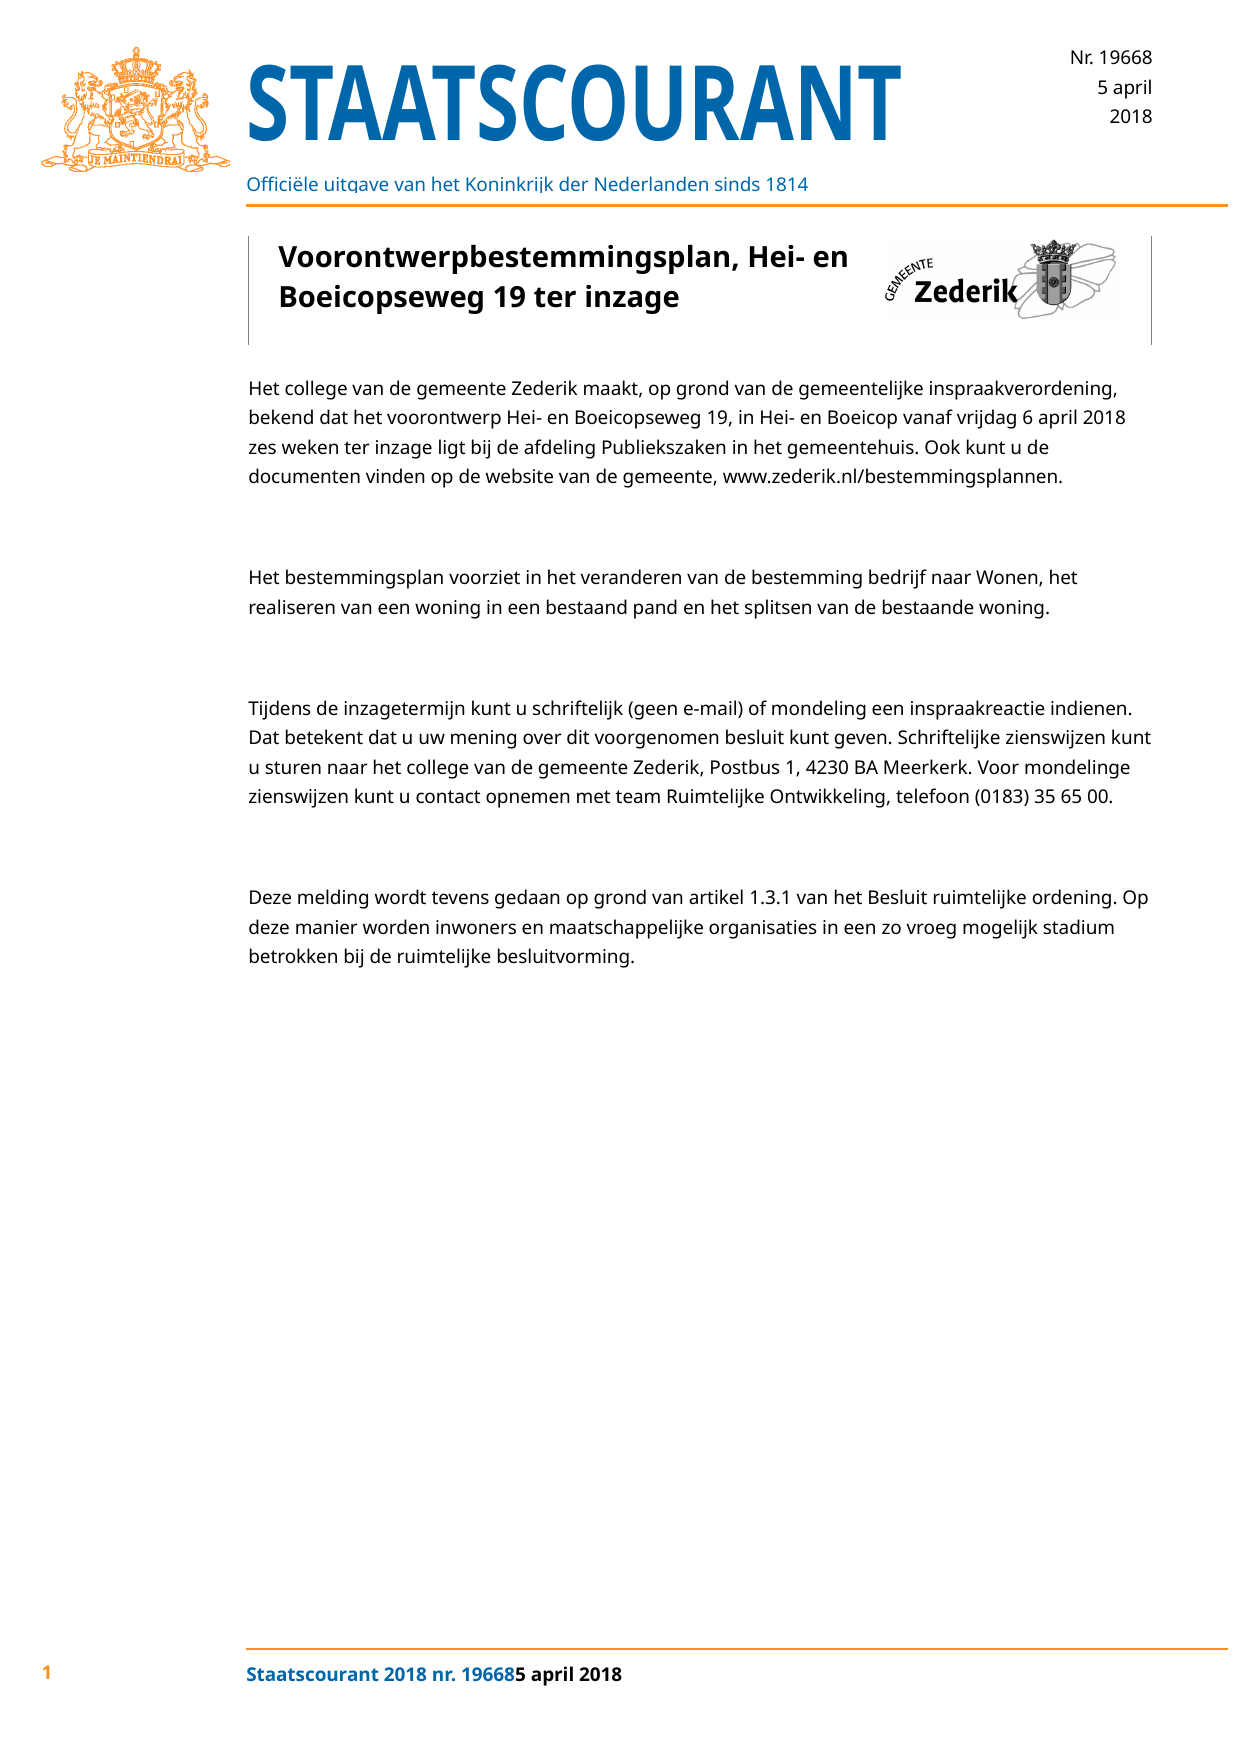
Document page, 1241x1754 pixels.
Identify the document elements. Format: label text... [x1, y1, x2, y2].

text Deze melding wordt tevens gedaan op grond van artikel 1.3.1 van het Besluit ruimtelijke ordening. Op deze manier worden inwoners en maatschappelijke organisaties in een zo vroeg mogelijk stadium betrokken bij de ruimtelijke besluitvorming. [248, 884, 1152, 969]
text Tijdens de inzagetermijn kunt u schriftelijk (geen e-mail) of mondeling een inspraakreactie indienen. Dat betekent dat u uw mening over dit voorgenomen besluit kunt geven. Schriftelijke zienswijzen kunt u sturen naar het college van de gemeente Zederik, Postbus 1, 4230 BA Meerkerk. Voor mondelinge zienswijzen kunt u contact opnemen met team Ruimtelijke Ontwikkeling, telefoon (0183) 35 65 00. [248, 695, 1152, 809]
table_header Voorontwerpbestemmingsplan, Hei- en Boeicopseweg 19 ter inzage [249, 236, 850, 345]
picture [41, 47, 231, 172]
picture [882, 236, 1119, 320]
table_header [850, 236, 882, 319]
table_header [1119, 236, 1151, 319]
text Het college van de gemeente Zederik maakt, op grond van de gemeentelijke inspraakverordening, bekend dat het voorontwerp Hei- en Boeicopseweg 19, in Hei- en Boeicop vanaf vrijdag 6 april 2018 zes weken ter inzage ligt bij de afdeling Publiekszaken in het gemeentehuis. Ook kunt u de documenten vinden op de website van de gemeente, www.zederik.nl/bestemmingsplannen. [248, 375, 1152, 489]
table_header [850, 320, 1151, 345]
text Het bestemmingsplan voorziet in het veranderen van de bestemming bedrijf naar Wonen, het realiseren van een woning in een bestaand pand en het splitsen van de bestaande woning. [248, 564, 1152, 619]
